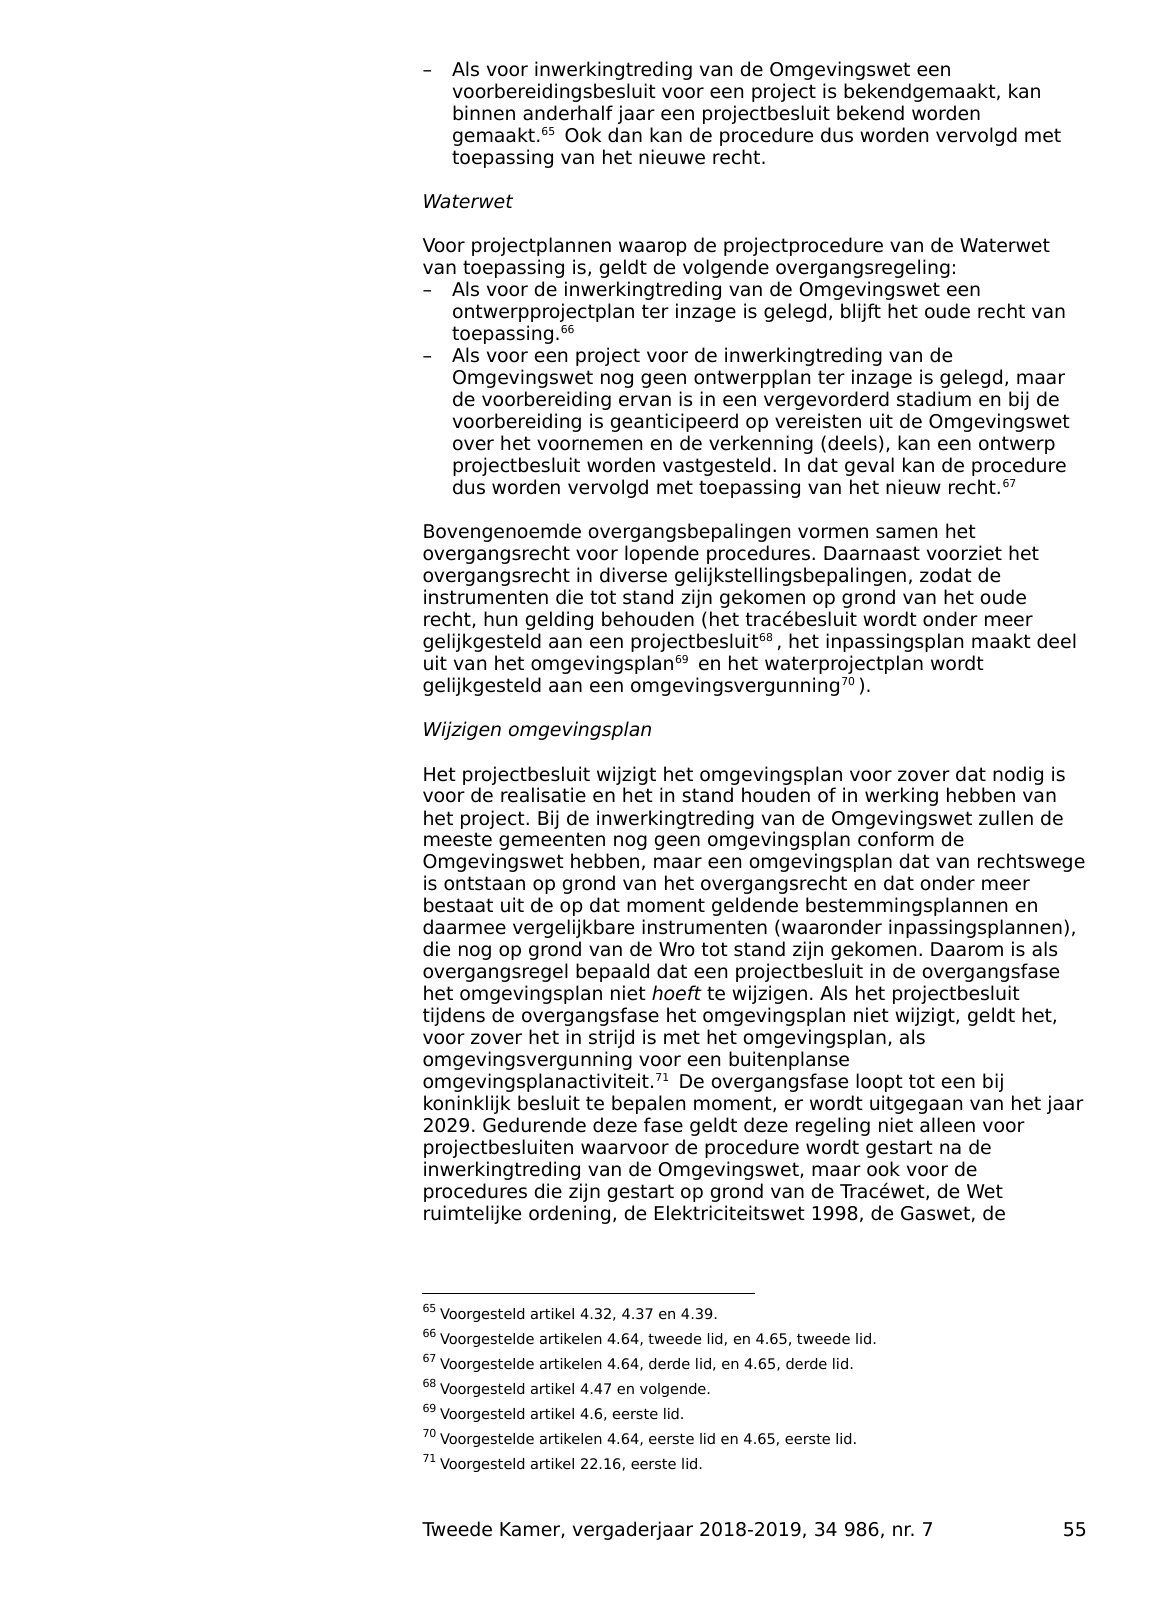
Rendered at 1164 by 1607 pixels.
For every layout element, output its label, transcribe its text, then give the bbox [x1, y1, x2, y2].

text Voorgestelde artikelen 4.64, eerste lid en 4.65, eerste lid. [422, 1427, 1087, 1449]
subtitle Wijzigen omgevingsplan [422, 719, 1087, 741]
text Bovengenoemde overgangsbepalingen vormen samen het overgangsrecht voor lopende procedures. Daarnaast voorziet het overgangsrecht in diverse gelijkstellingsbepalingen, zodat de instrumenten die tot stand zijn gekomen op grond van het oude recht, hun gelding behouden (het tracébesluit wordt onder meer gelijkgesteld aan een projectbesluit, het inpassingsplan maakt deel uit van het omgevingsplan en het waterprojectplan wordt gelijkgesteld aan een omgevingsvergunning). [422, 521, 1087, 697]
subtitle Waterwet [422, 191, 1087, 213]
text Voor projectplannen waarop de projectprocedure van de Waterwet van toepassing is, geldt de volgende overgangsregeling: [422, 235, 1087, 279]
text Voorgesteld artikel 22.16, eerste lid. [422, 1452, 1087, 1474]
text Voorgestelde artikelen 4.64, tweede lid, en 4.65, tweede lid. [422, 1327, 1087, 1349]
text – Als voor een project voor de inwerkingtreding van de Omgevingswet nog geen ontwerpplan ter inzage is gelegd, maar de voorbereiding ervan is in een vergevorderd stadium en bij de voorbereiding is geanticipeerd op vereisten uit de Omgevingswet over het voornemen en de verkenning (deels), kan een ontwerp projectbesluit worden vastgesteld. In dat geval kan de procedure dus worden vervolgd met toepassing van het nieuw recht. [422, 345, 1087, 499]
text – Als voor inwerkingtreding van de Omgevingswet een voorbereidingsbesluit voor een project is bekendgemaakt, kan binnen anderhalf jaar een projectbesluit bekend worden gemaakt. Ook dan kan de procedure dus worden vervolgd met toepassing van het nieuwe recht. [422, 59, 1087, 169]
text – Als voor de inwerkingtreding van de Omgevingswet een ontwerpprojectplan ter inzage is gelegd, blijft het oude recht van toepassing. [422, 279, 1087, 345]
text Voorgesteld artikel 4.32, 4.37 en 4.39. [422, 1302, 1087, 1324]
text Voorgesteld artikel 4.6, eerste lid. [422, 1402, 1087, 1424]
text Voorgesteld artikel 4.47 en volgende. [422, 1377, 1087, 1399]
text Voorgestelde artikelen 4.64, derde lid, en 4.65, derde lid. [422, 1352, 1087, 1374]
text Het projectbesluit wijzigt het omgevingsplan voor zover dat nodig is voor de realisatie en het in stand houden of in werking hebben van het project. Bij de inwerkingtreding van de Omgevingswet zullen de meeste gemeenten nog geen omgevingsplan conform de Omgevingswet hebben, maar een omgevingsplan dat van rechtswege is ontstaan op grond van het overgangsrecht en dat onder meer bestaat uit de op dat moment geldende bestemmingsplannen en daarmee vergelijkbare instrumenten (waaronder inpassingsplannen), die nog op grond van de Wro tot stand zijn gekomen. Daarom is als overgangsregel bepaald dat een projectbesluit in de overgangsfase het omgevingsplan niet hoeft te wijzigen. Als het projectbesluit tijdens de overgangsfase het omgevingsplan niet wijzigt, geldt het, voor zover het in strijd is met het omgevingsplan, als omgevingsvergunning voor een buitenplanse omgevingsplanactiviteit. De overgangsfase loopt tot een bij koninklijk besluit te bepalen moment, er wordt uitgegaan van het jaar 2029. Gedurende deze fase geldt deze regeling niet alleen voor projectbesluiten waarvoor de procedure wordt gestart na de inwerkingtreding van de Omgevingswet, maar ook voor de procedures die zijn gestart op grond van de Tracéwet, de Wet ruimtelijke ordening, de Elektriciteitswet 1998, de Gaswet, de [422, 763, 1087, 1225]
